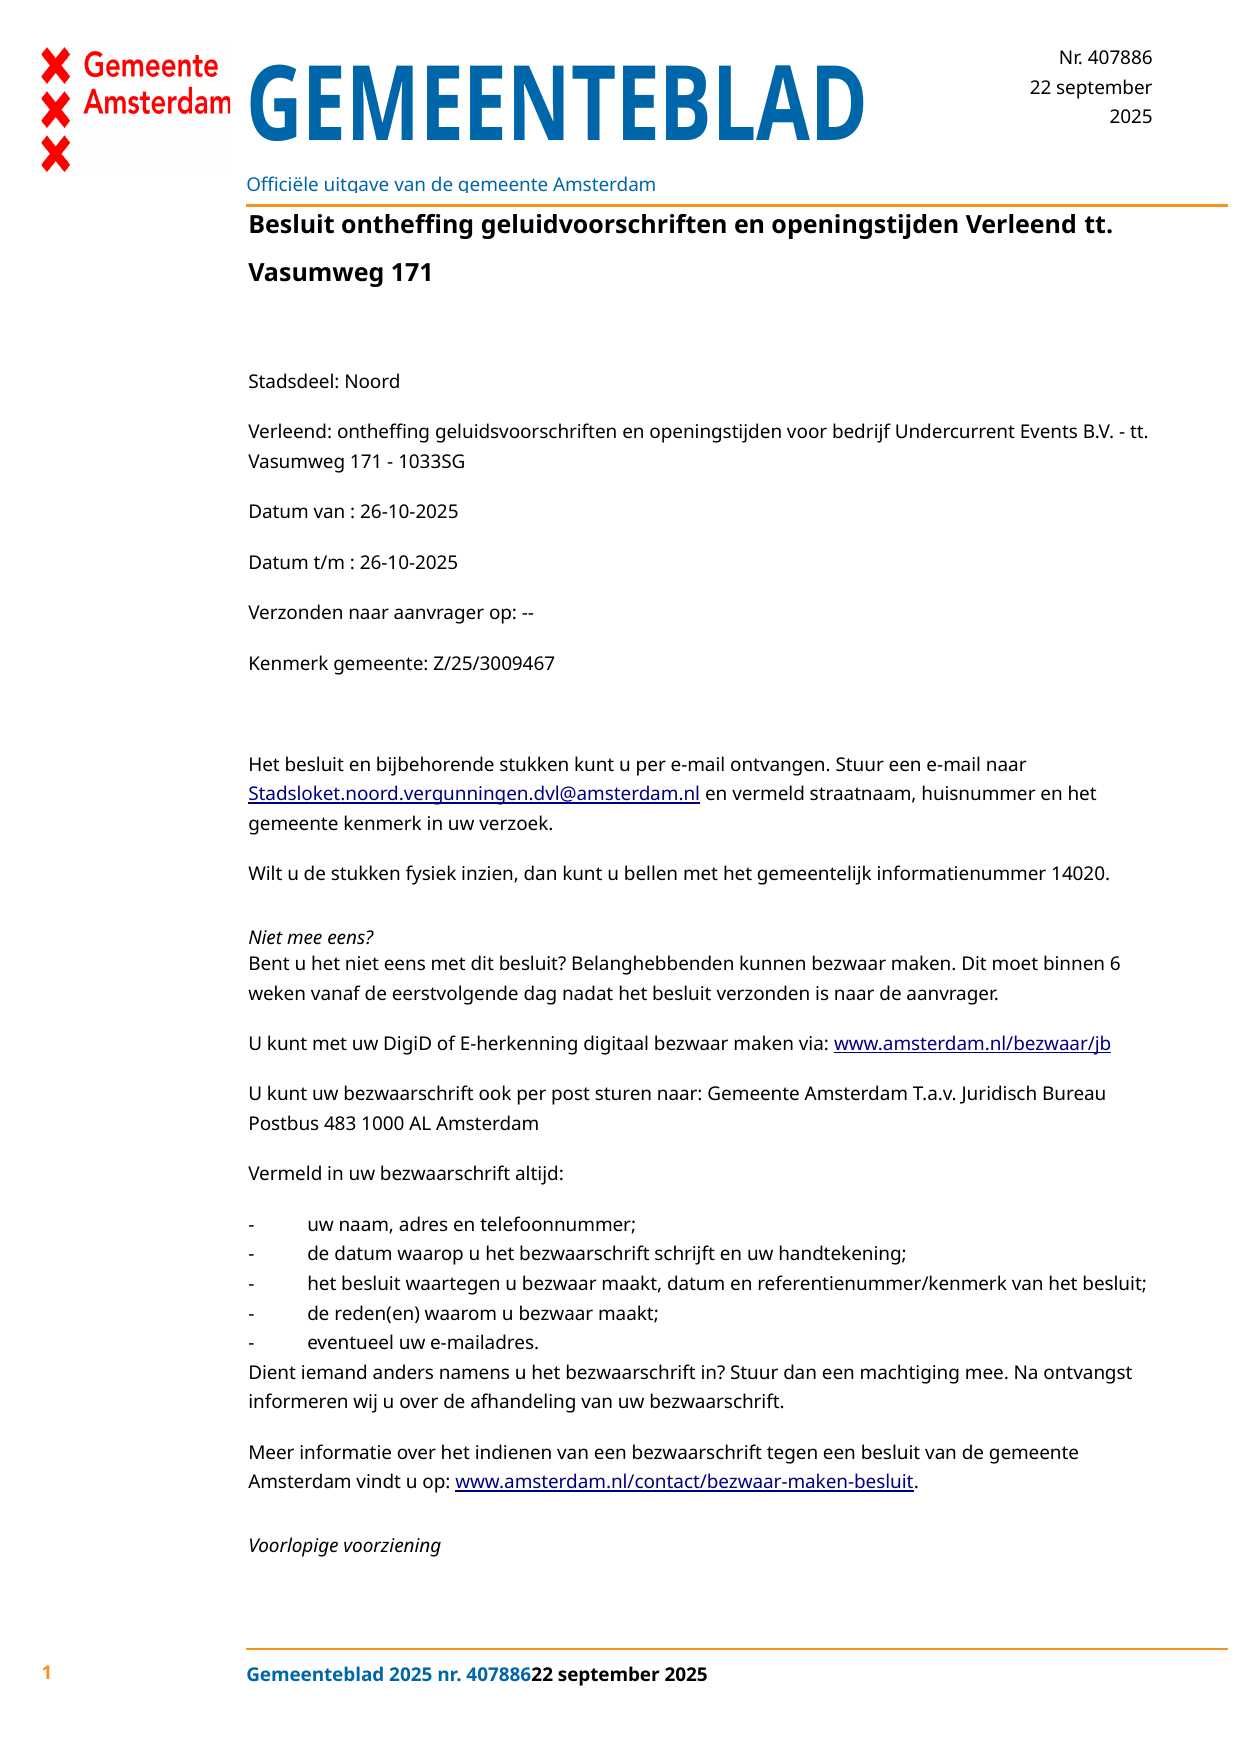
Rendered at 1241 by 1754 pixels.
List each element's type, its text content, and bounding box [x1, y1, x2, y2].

text Datum t/m : 26-10-2025 [248, 549, 1152, 575]
text Voorlopige voorziening [248, 1532, 1152, 1558]
text Kenmerk gemeente: Z/25/3009467 [248, 650, 1152, 676]
list de datum waarop u het bezwaarschrift schrijft en uw handtekening; [248, 1241, 1152, 1266]
text Niet mee eens? [248, 924, 1152, 950]
list de reden(en) waarom u bezwaar maakt; [248, 1300, 1152, 1325]
text Bent u het niet eens met dit besluit? Belanghebbenden kunnen bezwaar maken. Dit moet binnen 6 weken vanaf de eerstvolgende dag nadat het besluit verzonden is naar de aanvrager. [248, 950, 1152, 1005]
text U kunt uw bezwaarschrift ook per post sturen naar: Gemeente Amsterdam T.a.v. Juridisch Bureau Postbus 483 1000 AL Amsterdam [248, 1081, 1152, 1136]
text Het besluit en bijbehorende stukken kunt u per e-mail ontvangen. Stuur een e-mail naar Stadsloket.noord.vergunningen.dvl@amsterdam.nl en vermeld straatnaam, huisnummer en het gemeente kenmerk in uw verzoek. [248, 751, 1152, 836]
picture [41, 47, 231, 172]
text Verleend: ontheffing geluidsvoorschriften en openingstijden voor bedrijf Undercurrent Events B.V. - tt. Vasumweg 171 - 1033SG [248, 419, 1152, 474]
text Verzonden naar aanvrager op: -- [248, 599, 1152, 625]
text Meer informatie over het indienen van een bezwaarschrift tegen een besluit van de gemeente Amsterdam vindt u op: www.amsterdam.nl/contact/bezwaar-maken-besluit. [248, 1439, 1152, 1494]
text Stadsdeel: Noord [248, 368, 1152, 394]
text Wilt u de stukken fysiek inzien, dan kunt u bellen met het gemeentelijk informatienummer 14020. [248, 860, 1152, 886]
text Vermeld in uw bezwaarschrift altijd: [248, 1161, 1152, 1186]
text U kunt met uw DigiD of E-herkenning digitaal bezwaar maken via: www.amsterdam.nl/bezwaar/jb [248, 1030, 1152, 1056]
list eventueel uw e-mailadres. [248, 1329, 1152, 1355]
text Dient iemand anders namens u het bezwaarschrift in? Stuur dan een machtiging mee. Na ontvangst informeren wij u over de afhandeling van uw bezwaarschrift. [248, 1359, 1152, 1414]
list uw naam, adres en telefoonnummer; [248, 1211, 1152, 1237]
text Besluit ontheffing geluidvoorschriften en openingstijden Verleend tt. Vasumweg 171 [248, 207, 1152, 288]
text Datum van : 26-10-2025 [248, 499, 1152, 524]
list het besluit waartegen u bezwaar maakt, datum en referentienummer/kenmerk van het besluit; [248, 1270, 1152, 1296]
